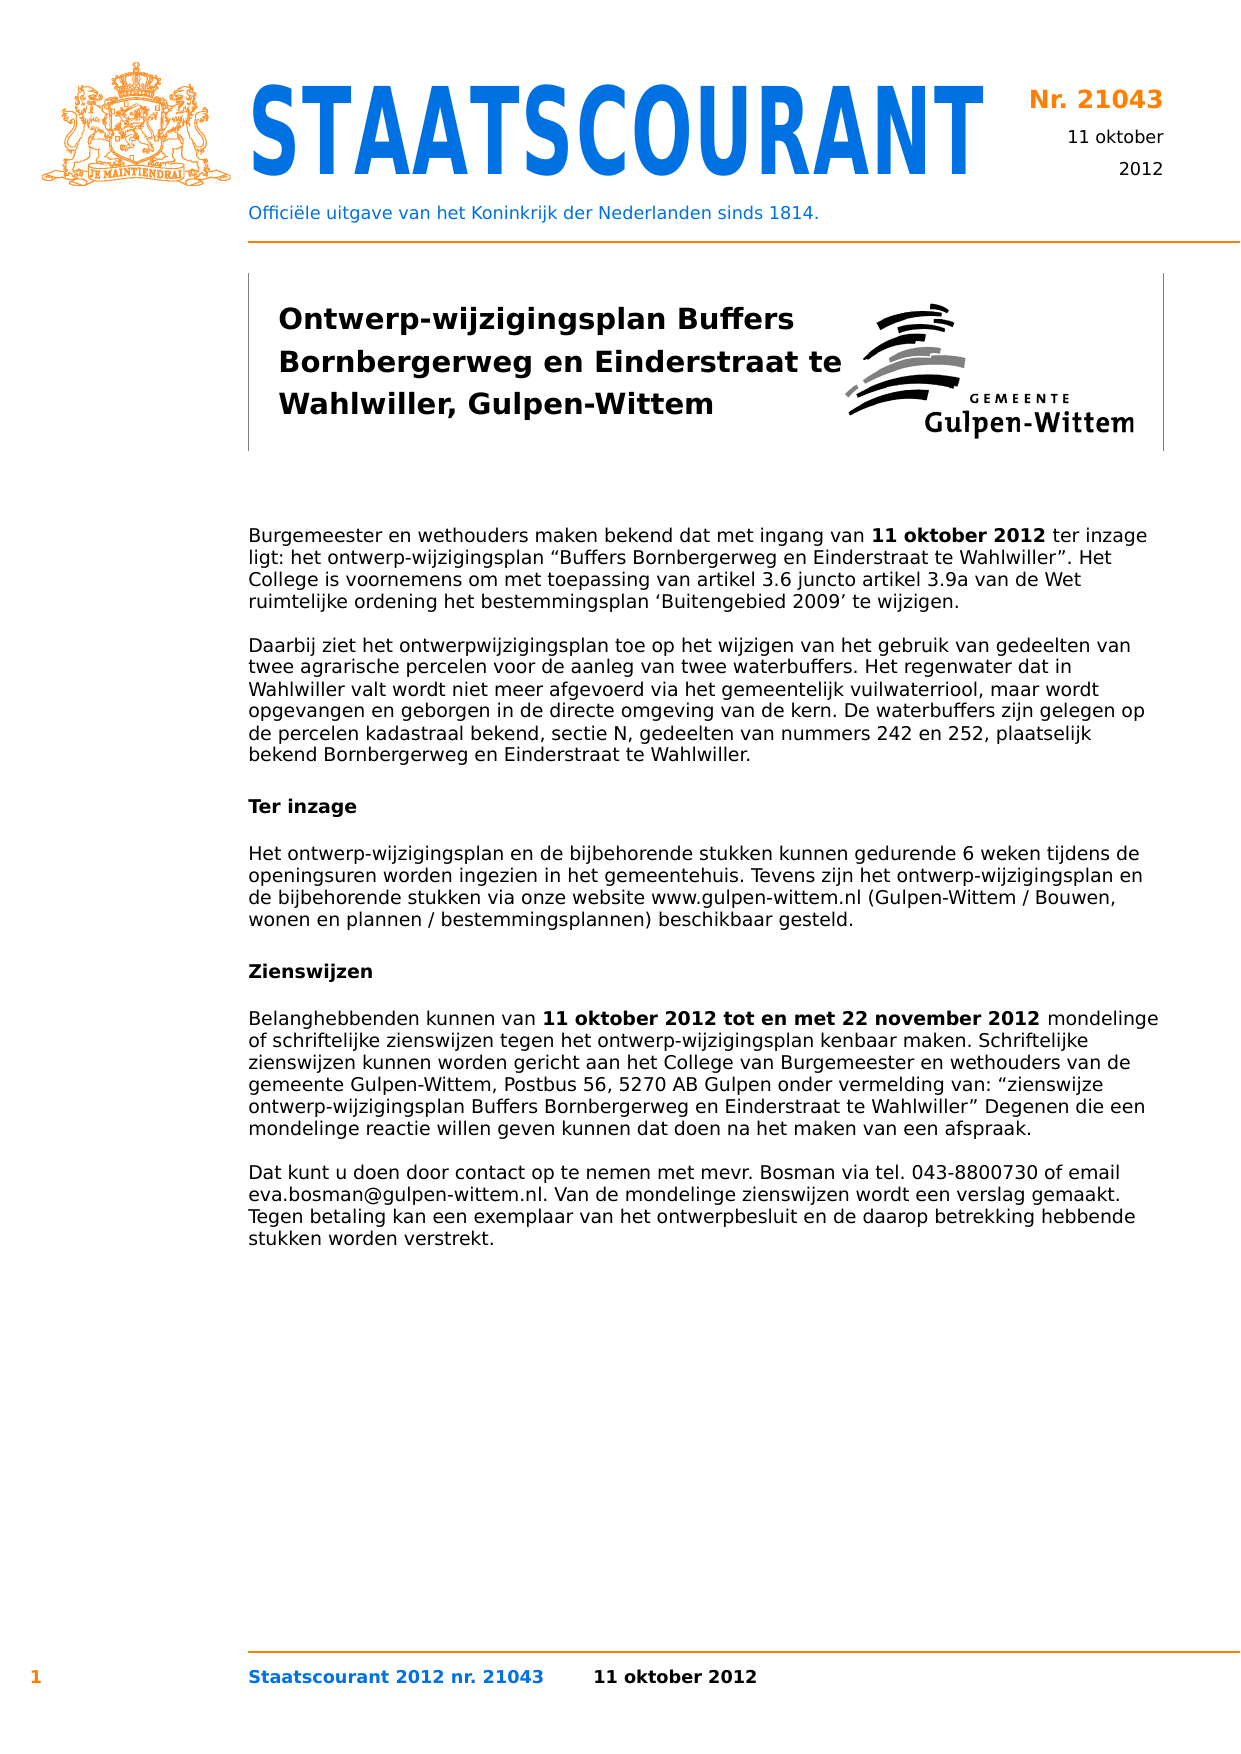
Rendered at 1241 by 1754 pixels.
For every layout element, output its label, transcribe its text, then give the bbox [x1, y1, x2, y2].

subtitle Zienswijzen [248, 961, 1163, 983]
picture [41, 62, 231, 186]
text eva.bosman@gulpen-wittem.nl. Van de mondelinge zienswijzen wordt een verslag gemaakt. [248, 1184, 1163, 1206]
text Belanghebbenden kunnen van 11 oktober 2012 tot en met 22 november 2012 mondelinge of schriftelijke zienswijzen tegen het ontwerp-wijzigingsplan kenbaar maken. Schriftelijke zienswijzen kunnen worden gericht aan het College van Burgemeester en wethouders van de gemeente Gulpen-Wittem, Postbus 56, 5270 AB Gulpen onder vermelding van: “zienswijze ontwerp-wijzigingsplan Buffers Bornbergerweg en Einderstraat te Wahlwiller” Degenen die een mondelinge reactie willen geven kunnen dat doen na het maken van een afspraak. [248, 1008, 1163, 1140]
subtitle Ontwerp-wijzigingsplan Buffers Bornbergerweg en Einderstraat te Wahlwiller, Gulpen-Wittem [249, 273, 1163, 451]
subtitle Ter inzage [248, 796, 1163, 818]
text Dat kunt u doen door contact op te nemen met mevr. Bosman via tel. 043-8800730 of email [248, 1162, 1163, 1184]
text Daarbij ziet het ontwerpwijzigingsplan toe op het wijzigen van het gebruik van gedeelten van twee agrarische percelen voor de aanleg van twee waterbuffers. Het regenwater dat in Wahlwiller valt wordt niet meer afgevoerd via het gemeentelijk vuilwaterriool, maar wordt opgevangen en geborgen in de directe omgeving van de kern. De waterbuffers zijn gelegen op de percelen kadastraal bekend, sectie N, gedeelten van nummers 242 en 252, plaatselijk bekend Bornbergerweg en Einderstraat te Wahlwiller. [248, 634, 1163, 766]
table_cell 2012 [998, 153, 1240, 203]
text Tegen betaling kan een exemplaar van het ontwerpbesluit en de daarop betrekking hebbende stukken worden verstrekt. [248, 1206, 1163, 1250]
text Het ontwerp-wijzigingsplan en de bijbehorende stukken kunnen gedurende 6 weken tijdens de openingsuren worden ingezien in het gemeentehuis. Tevens zijn het ontwerp-wijzigingsplan en de bijbehorende stukken via onze website www.gulpen-wittem.nl (Gulpen-Wittem / Bouwen, wonen en plannen / bestemmingsplannen) beschikbaar gesteld. [248, 843, 1163, 931]
table_header Nr. 21043 [998, 62, 1240, 121]
table_header [25, 62, 248, 241]
table_cell Officiële uitgave van het Koninkrijk der Nederlanden sinds 1814. [248, 203, 1240, 241]
text Burgemeester en wethouders maken bekend dat met ingang van 11 oktober 2012 ter inzage ligt: het ontwerp-wijzigingsplan “Buffers Bornbergerweg en Einderstraat te Wahlwiller”. Het College is voornemens om met toepassing van artikel 3.6 juncto artikel 3.9a van de Wet ruimtelijke ordening het bestemmingsplan ‘Buitengebied 2009’ te wijzigen. [248, 525, 1163, 613]
picture [844, 302, 1134, 439]
table_cell 11 oktober [998, 121, 1240, 153]
table_header STAATSCOURANT [248, 62, 998, 203]
